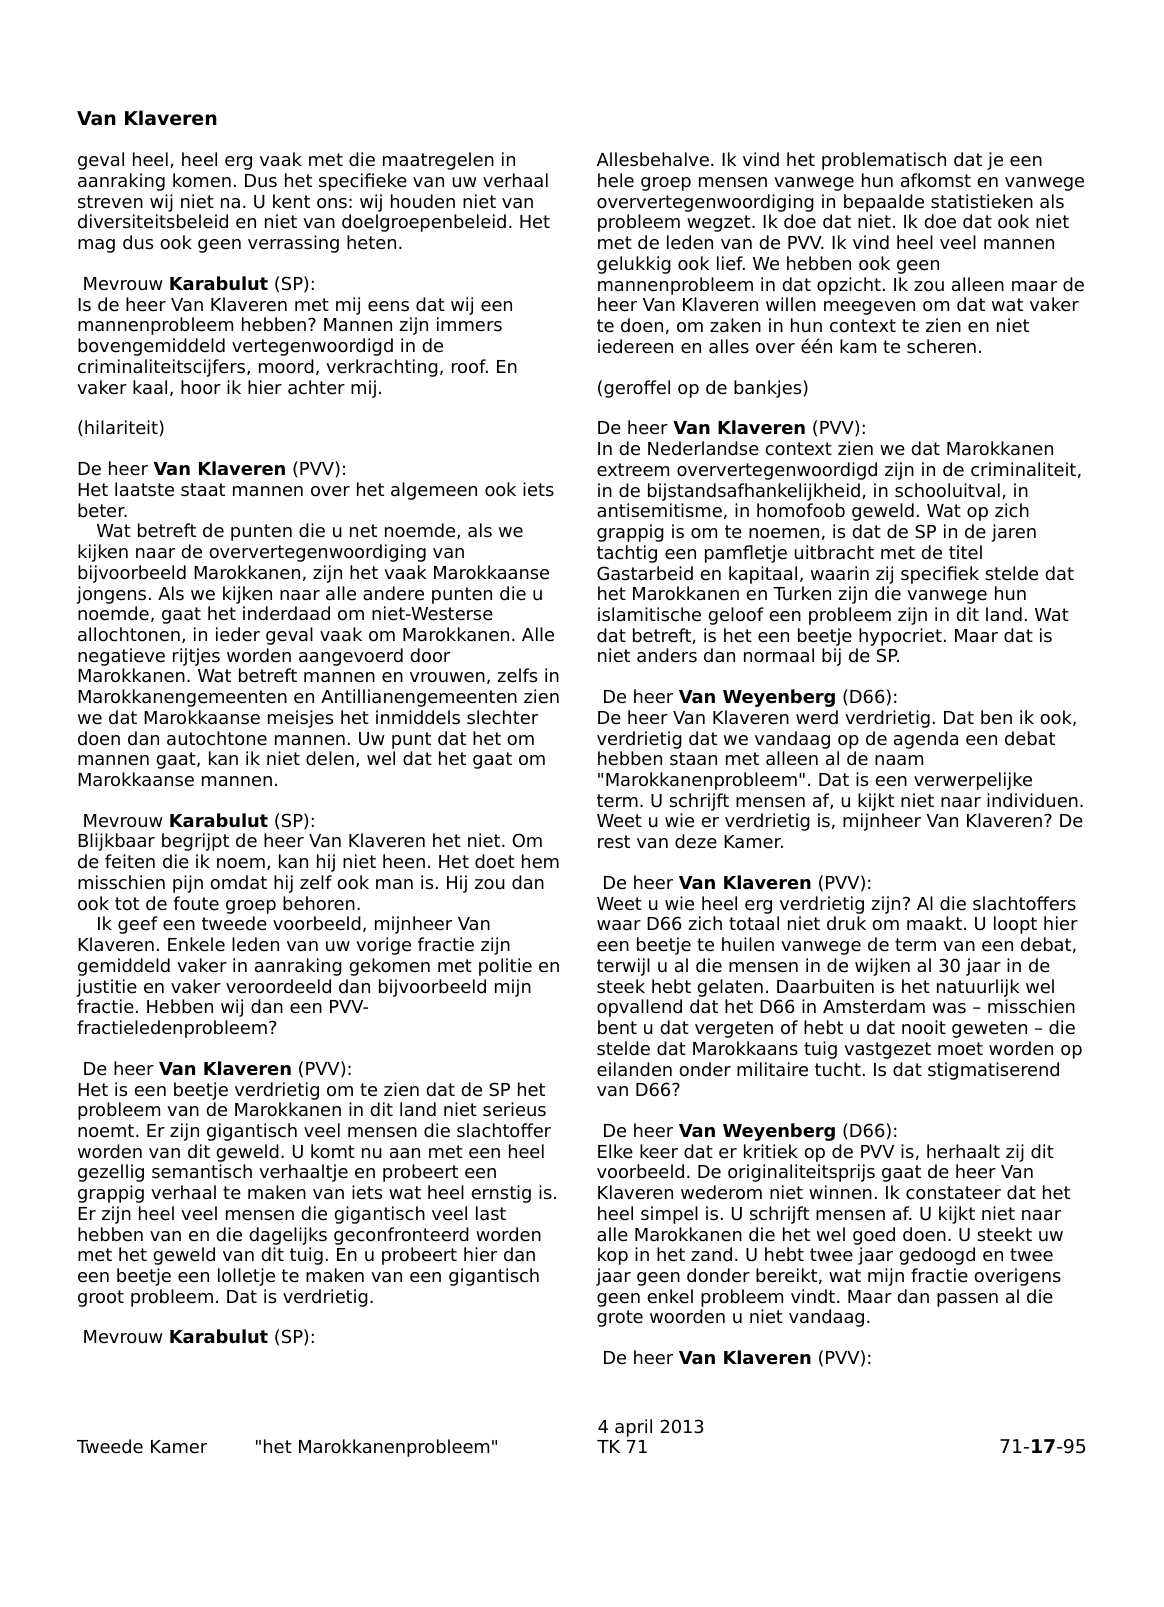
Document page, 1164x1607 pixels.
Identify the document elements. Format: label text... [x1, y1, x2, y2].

text De heer Van Weyenberg (D66): [596, 1121, 1087, 1142]
text Ik geef een tweede voorbeeld, mijnheer Van Klaveren. Enkele leden van uw vorige fractie zijn gemiddeld vaker in aanraking gekomen met politie en justitie en vaker veroordeeld dan bijvoorbeeld mijn fractie. Hebben wij dan een PVV-fractieledenprobleem? [77, 914, 567, 1039]
text Het is een beetje verdrietig om te zien dat de SP het probleem van de Marokkanen in dit land niet serieus noemt. Er zijn gigantisch veel mensen die slachtoffer worden van dit geweld. U komt nu aan met een heel gezellig semantisch verhaaltje en probeert een grappig verhaal te maken van iets wat heel ernstig is. Er zijn heel veel mensen die gigantisch veel last hebben van en die dagelijks geconfronteerd worden met het geweld van dit tuig. En u probeert hier dan een beetje een lolletje te maken van een gigantisch groot probleem. Dat is verdrietig. [77, 1079, 567, 1307]
text De heer Van Klaveren (PVV): [596, 418, 1087, 439]
text Allesbehalve. Ik vind het problematisch dat je een hele groep mensen vanwege hun afkomst en vanwege oververtegenwoordiging in bepaalde statistieken als probleem wegzet. Ik doe dat niet. Ik doe dat ook niet met de leden van de PVV. Ik vind heel veel mannen gelukkig ook lief. We hebben ook geen mannenprobleem in dat opzicht. Ik zou alleen maar de heer Van Klaveren willen meegeven om dat wat vaker te doen, om zaken in hun context te zien en niet iedereen en alles over één kam te scheren. [596, 150, 1087, 357]
text De heer Van Klaveren (PVV): [77, 459, 567, 480]
text De heer Van Weyenberg (D66): [596, 687, 1087, 708]
text Is de heer Van Klaveren met mij eens dat wij een mannenprobleem hebben? Mannen zijn immers bovengemiddeld vertegenwoordigd in de criminaliteitscijfers, moord, verkrachting, roof. En vaker kaal, hoor ik hier achter mij. [77, 294, 567, 398]
text geval heel, heel erg vaak met die maatregelen in aanraking komen. Dus het specifieke van uw verhaal streven wij niet na. U kent ons: wij houden niet van diversiteitsbeleid en niet van doelgroepenbeleid. Het mag dus ook geen verrassing heten. [77, 150, 567, 254]
text (geroffel op de bankjes) [596, 377, 1087, 398]
text Mevrouw Karabulut (SP): [77, 811, 567, 831]
text De heer Van Klaveren (PVV): [77, 1059, 567, 1079]
text De heer Van Klaveren (PVV): [596, 1348, 1087, 1369]
text De heer Van Klaveren (PVV): [596, 873, 1087, 893]
text Mevrouw Karabulut (SP): [77, 1327, 567, 1348]
text Blijkbaar begrijpt de heer Van Klaveren het niet. Om de feiten die ik noem, kan hij niet heen. Het doet hem misschien pijn omdat hij zelf ook man is. Hij zou dan ook tot de foute groep behoren. [77, 831, 567, 914]
text Het laatste staat mannen over het algemeen ook iets beter. [77, 480, 567, 521]
text De heer Van Klaveren werd verdrietig. Dat ben ik ook, verdrietig dat we vandaag op de agenda een debat hebben staan met alleen al de naam "Marokkanenprobleem". Dat is een verwerpelijke term. U schrijft mensen af, u kijkt niet naar individuen. Weet u wie er verdrietig is, mijnheer Van Klaveren? De rest van deze Kamer. [596, 708, 1087, 853]
text In de Nederlandse context zien we dat Marokkanen extreem oververtegenwoordigd zijn in de criminaliteit, in de bijstandsafhankelijkheid, in schooluitval, in antisemitisme, in homofoob geweld. Wat op zich grappig is om te noemen, is dat de SP in de jaren tachtig een pamfletje uitbracht met de titel Gastarbeid en kapitaal, waarin zij specifiek stelde dat het Marokkanen en Turken zijn die vanwege hun islamitische geloof een probleem zijn in dit land. Wat dat betreft, is het een beetje hypocriet. Maar dat is niet anders dan normaal bij de SP. [596, 439, 1087, 667]
text (hilariteit) [77, 418, 567, 439]
text Wat betreft de punten die u net noemde, als we kijken naar de oververtegenwoordiging van bijvoorbeeld Marokkanen, zijn het vaak Marokkaanse jongens. Als we kijken naar alle andere punten die u noemde, gaat het inderdaad om niet-Westerse allochtonen, in ieder geval vaak om Marokkanen. Alle negatieve rijtjes worden aangevoerd door Marokkanen. Wat betreft mannen en vrouwen, zelfs in Marokkanengemeenten en Antillianengemeenten zien we dat Marokkaanse meisjes het inmiddels slechter doen dan autochtone mannen. Uw punt dat het om mannen gaat, kan ik niet delen, wel dat het gaat om Marokkaanse mannen. [77, 521, 567, 791]
text Elke keer dat er kritiek op de PVV is, herhaalt zij dit voorbeeld. De originaliteitsprijs gaat de heer Van Klaveren wederom niet winnen. Ik constateer dat het heel simpel is. U schrijft mensen af. U kijkt niet naar alle Marokkanen die het wel goed doen. U steekt uw kop in het zand. U hebt twee jaar gedoogd en twee jaar geen donder bereikt, wat mijn fractie overigens geen enkel probleem vindt. Maar dan passen al die grote woorden u niet vandaag. [596, 1142, 1087, 1328]
text Mevrouw Karabulut (SP): [77, 274, 567, 294]
text Weet u wie heel erg verdrietig zijn? Al die slachtoffers waar D66 zich totaal niet druk om maakt. U loopt hier een beetje te huilen vanwege de term van een debat, terwijl u al die mensen in de wijken al 30 jaar in de steek hebt gelaten. Daarbuiten is het natuurlijk wel opvallend dat het D66 in Amsterdam was – misschien bent u dat vergeten of hebt u dat nooit geweten – die stelde dat Marokkaans tuig vastgezet moet worden op eilanden onder militaire tucht. Is dat stigmatiserend van D66? [596, 893, 1087, 1101]
